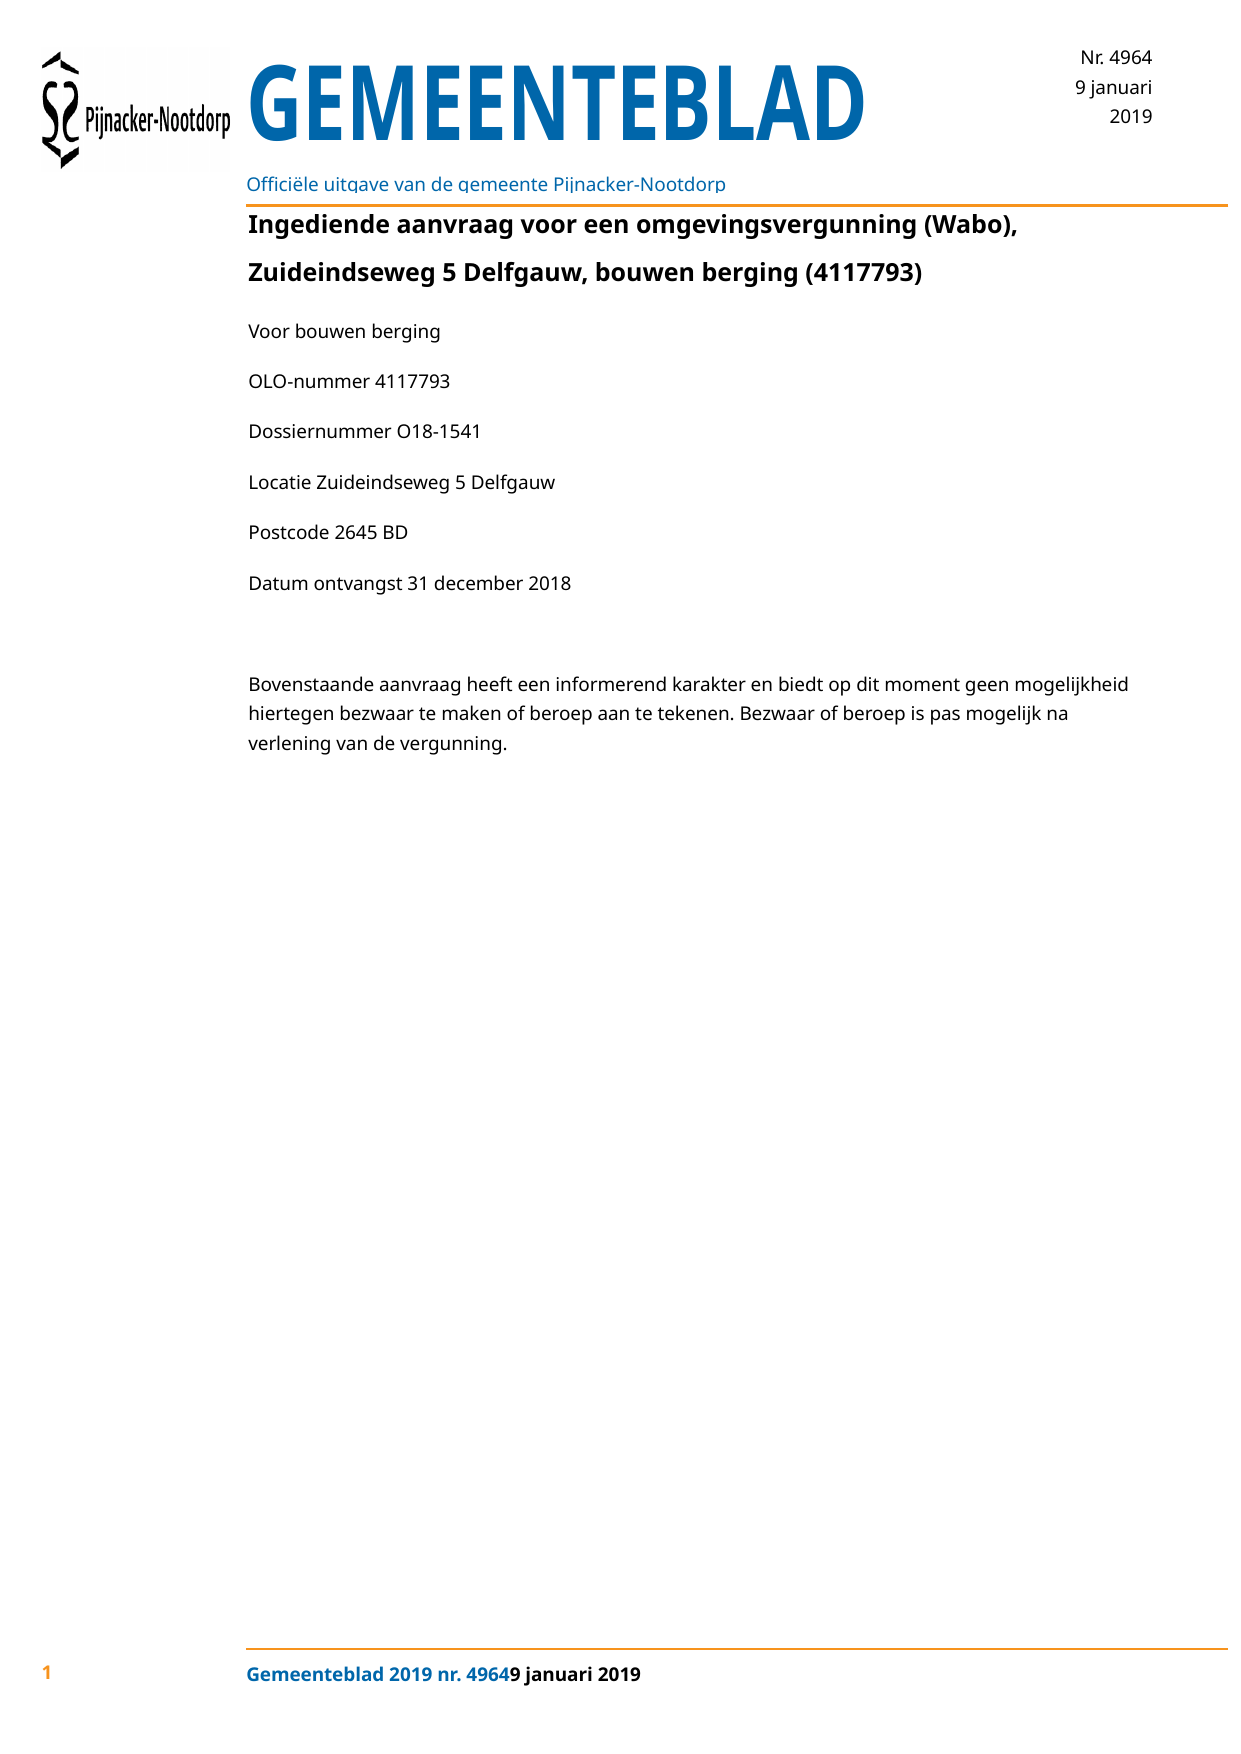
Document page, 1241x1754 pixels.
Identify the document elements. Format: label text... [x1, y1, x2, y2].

text Postcode 2645 BD [248, 519, 1152, 545]
text Voor bouwen berging [248, 318, 1152, 344]
text Bovenstaande aanvraag heeft een informerend karakter en biedt op dit moment geen mogelijkheid hiertegen bezwaar te maken of beroep aan te tekenen. Bezwaar of beroep is pas mogelijk na verlening van de vergunning. [248, 671, 1152, 756]
text Locatie Zuideindseweg 5 Delfgauw [248, 469, 1152, 495]
picture [41, 47, 231, 172]
text Dossiernummer O18-1541 [248, 419, 1152, 444]
text Ingediende aanvraag voor een omgevingsvergunning (Wabo), Zuideindseweg 5 Delfgauw, bouwen berging (4117793) [248, 207, 1152, 288]
text OLO-nummer 4117793 [248, 368, 1152, 394]
text Datum ontvangst 31 december 2018 [248, 570, 1152, 596]
